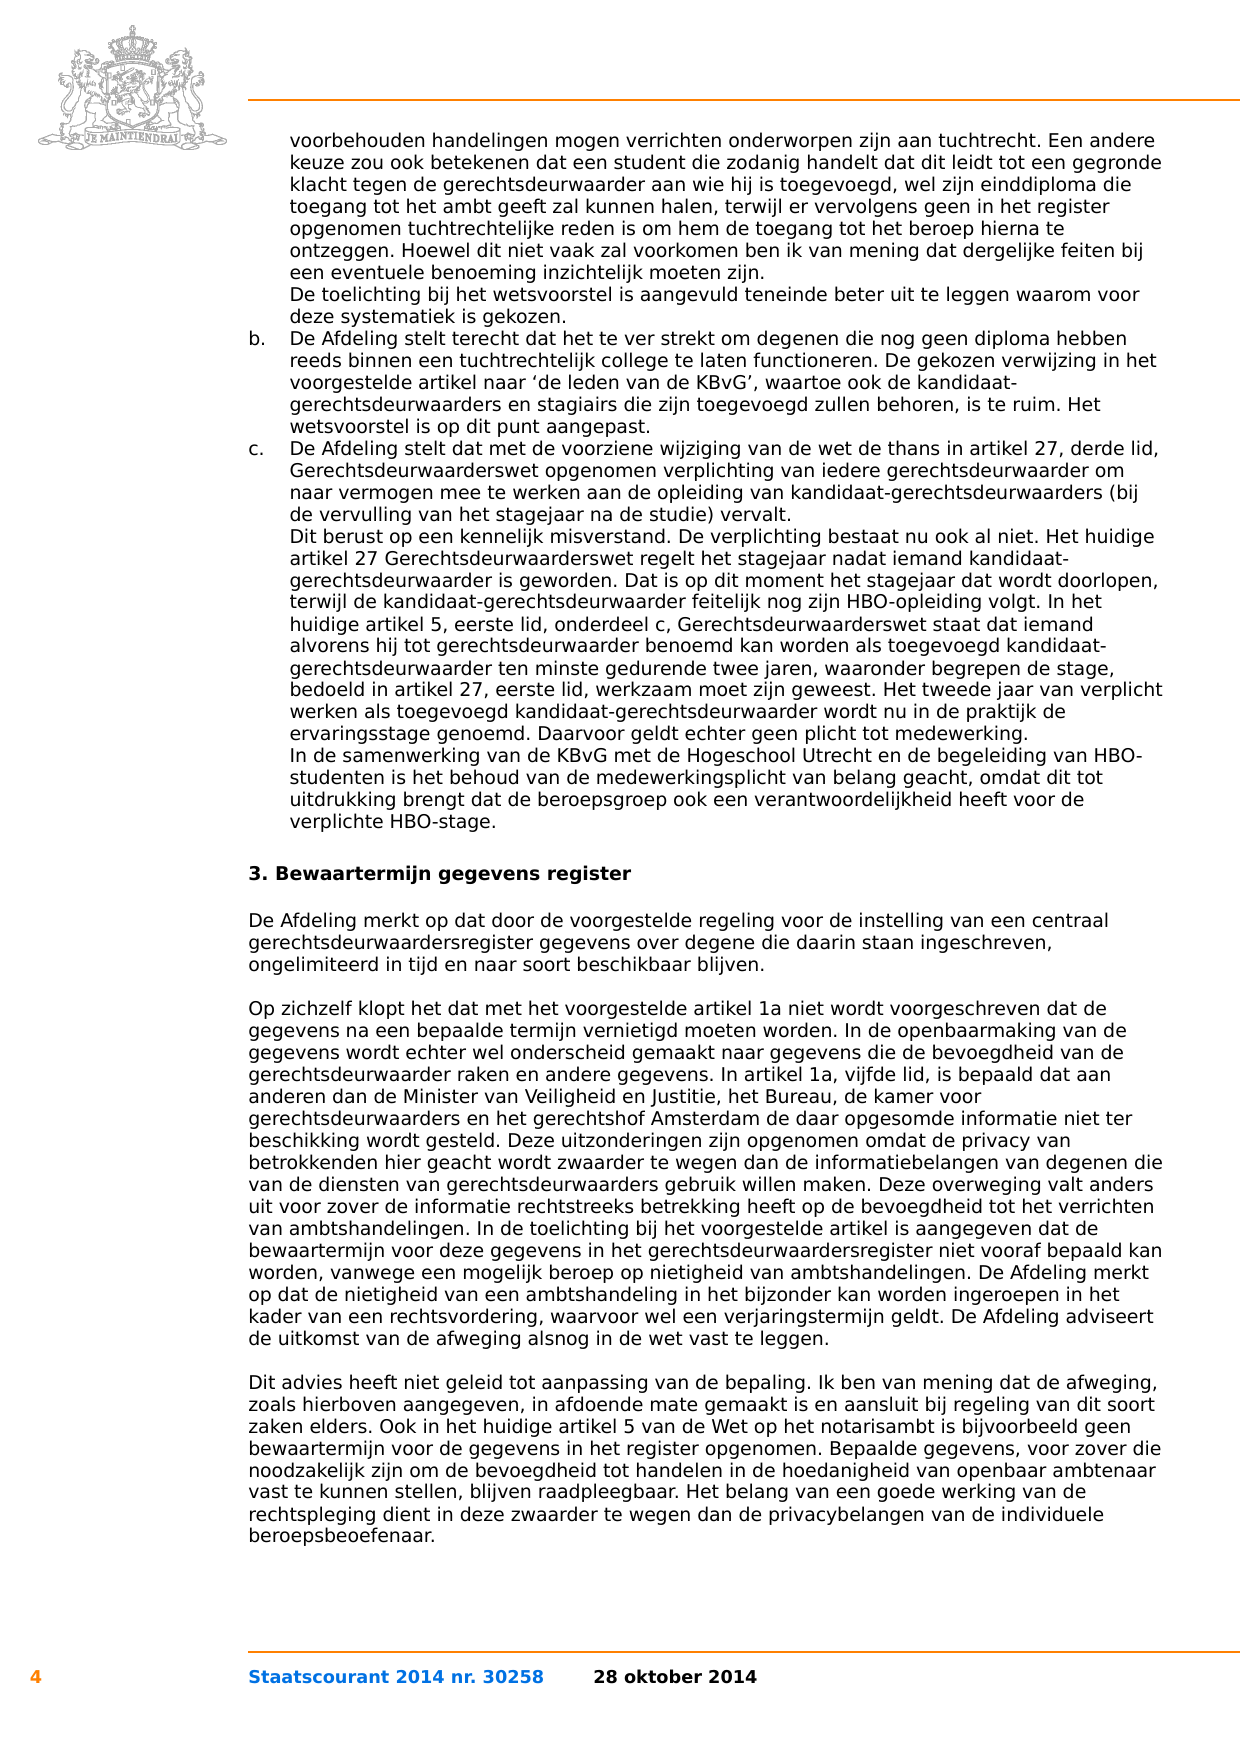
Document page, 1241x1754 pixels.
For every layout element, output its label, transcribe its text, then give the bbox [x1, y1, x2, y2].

text De Afdeling merkt op dat door de voorgestelde regeling voor de instelling van een centraal gerechtsdeurwaardersregister gegevens over degene die daarin staan ingeschreven, ongelimiteerd in tijd en naar soort beschikbaar blijven. [248, 910, 1163, 976]
text Dit advies heeft niet geleid tot aanpassing van de bepaling. Ik ben van mening dat de afweging, zoals hierboven aangegeven, in afdoende mate gemaakt is en aansluit bij regeling van dit soort zaken elders. Ook in het huidige artikel 5 van de Wet op het notarisambt is bijvoorbeeld geen bewaartermijn voor de gegevens in het register opgenomen. Bepaalde gegevens, voor zover die noodzakelijk zijn om de bevoegdheid tot handelen in de hoedanigheid van openbaar ambtenaar vast te kunnen stellen, blijven raadpleegbaar. Het belang van een goede werking van de rechtspleging dient in deze zwaarder te wegen dan de privacybelangen van de individuele beroepsbeoefenaar. [248, 1372, 1163, 1547]
text c. De Afdeling stelt dat met de voorziene wijziging van de wet de thans in artikel 27, derde lid, Gerechtsdeurwaarderswet opgenomen verplichting van iedere gerechtsdeurwaarder om naar vermogen mee te werken aan de opleiding van kandidaat-gerechtsdeurwaarders (bij de vervulling van het stagejaar na de studie) vervalt. [248, 438, 1163, 526]
text De toelichting bij het wetsvoorstel is aangevuld teneinde beter uit te leggen waarom voor deze systematiek is gekozen. [289, 284, 1163, 328]
text b. De Afdeling stelt terecht dat het te ver strekt om degenen die nog geen diploma hebben reeds binnen een tuchtrechtelijk college te laten functioneren. De gekozen verwijzing in het voorgestelde artikel naar ‘de leden van de KBvG’, waartoe ook de kandidaat-gerechtsdeurwaarders en stagiairs die zijn toegevoegd zullen behoren, is te ruim. Het wetsvoorstel is op dit punt aangepast. [248, 328, 1163, 438]
text voorbehouden handelingen mogen verrichten onderworpen zijn aan tuchtrecht. Een andere keuze zou ook betekenen dat een student die zodanig handelt dat dit leidt tot een gegronde klacht tegen de gerechtsdeurwaarder aan wie hij is toegevoegd, wel zijn einddiploma die toegang tot het ambt geeft zal kunnen halen, terwijl er vervolgens geen in het register opgenomen tuchtrechtelijke reden is om hem de toegang tot het beroep hierna te ontzeggen. Hoewel dit niet vaak zal voorkomen ben ik van mening dat dergelijke feiten bij een eventuele benoeming inzichtelijk moeten zijn. [289, 130, 1163, 284]
text Op zichzelf klopt het dat met het voorgestelde artikel 1a niet wordt voorgeschreven dat de gegevens na een bepaalde termijn vernietigd moeten worden. In de openbaarmaking van de gegevens wordt echter wel onderscheid gemaakt naar gegevens die de bevoegdheid van de gerechtsdeurwaarder raken en andere gegevens. In artikel 1a, vijfde lid, is bepaald dat aan anderen dan de Minister van Veiligheid en Justitie, het Bureau, de kamer voor gerechtsdeurwaarders en het gerechtshof Amsterdam de daar opgesomde informatie niet ter beschikking wordt gesteld. Deze uitzonderingen zijn opgenomen omdat de privacy van betrokkenden hier geacht wordt zwaarder te wegen dan de informatiebelangen van degenen die van de diensten van gerechtsdeurwaarders gebruik willen maken. Deze overweging valt anders uit voor zover de informatie rechtstreeks betrekking heeft op de bevoegdheid tot het verrichten van ambtshandelingen. In de toelichting bij het voorgestelde artikel is aangegeven dat de bewaartermijn voor deze gegevens in het gerechtsdeurwaardersregister niet vooraf bepaald kan worden, vanwege een mogelijk beroep op nietigheid van ambtshandelingen. De Afdeling merkt op dat de nietigheid van een ambtshandeling in het bijzonder kan worden ingeroepen in het kader van een rechtsvordering, waarvoor wel een verjaringstermijn geldt. De Afdeling adviseert de uitkomst van de afweging alsnog in de wet vast te leggen. [248, 998, 1163, 1350]
text Dit berust op een kennelijk misverstand. De verplichting bestaat nu ook al niet. Het huidige artikel 27 Gerechtsdeurwaarderswet regelt het stagejaar nadat iemand kandidaat-gerechtsdeurwaarder is geworden. Dat is op dit moment het stagejaar dat wordt doorlopen, terwijl de kandidaat-gerechtsdeurwaarder feitelijk nog zijn HBO-opleiding volgt. In het huidige artikel 5, eerste lid, onderdeel c, Gerechtsdeurwaarderswet staat dat iemand alvorens hij tot gerechtsdeurwaarder benoemd kan worden als toegevoegd kandidaat-gerechtsdeurwaarder ten minste gedurende twee jaren, waaronder begrepen de stage, bedoeld in artikel 27, eerste lid, werkzaam moet zijn geweest. Het tweede jaar van verplicht werken als toegevoegd kandidaat-gerechtsdeurwaarder wordt nu in de praktijk de ervaringsstage genoemd. Daarvoor geldt echter geen plicht tot medewerking. [289, 526, 1163, 745]
subtitle 3. Bewaartermijn gegevens register [248, 863, 1163, 885]
picture [38, 25, 227, 150]
text In de samenwerking van de KBvG met de Hogeschool Utrecht en de begeleiding van HBO-studenten is het behoud van de medewerkingsplicht van belang geacht, omdat dit tot uitdrukking brengt dat de beroepsgroep ook een verantwoordelijkheid heeft voor de verplichte HBO-stage. [289, 745, 1163, 833]
